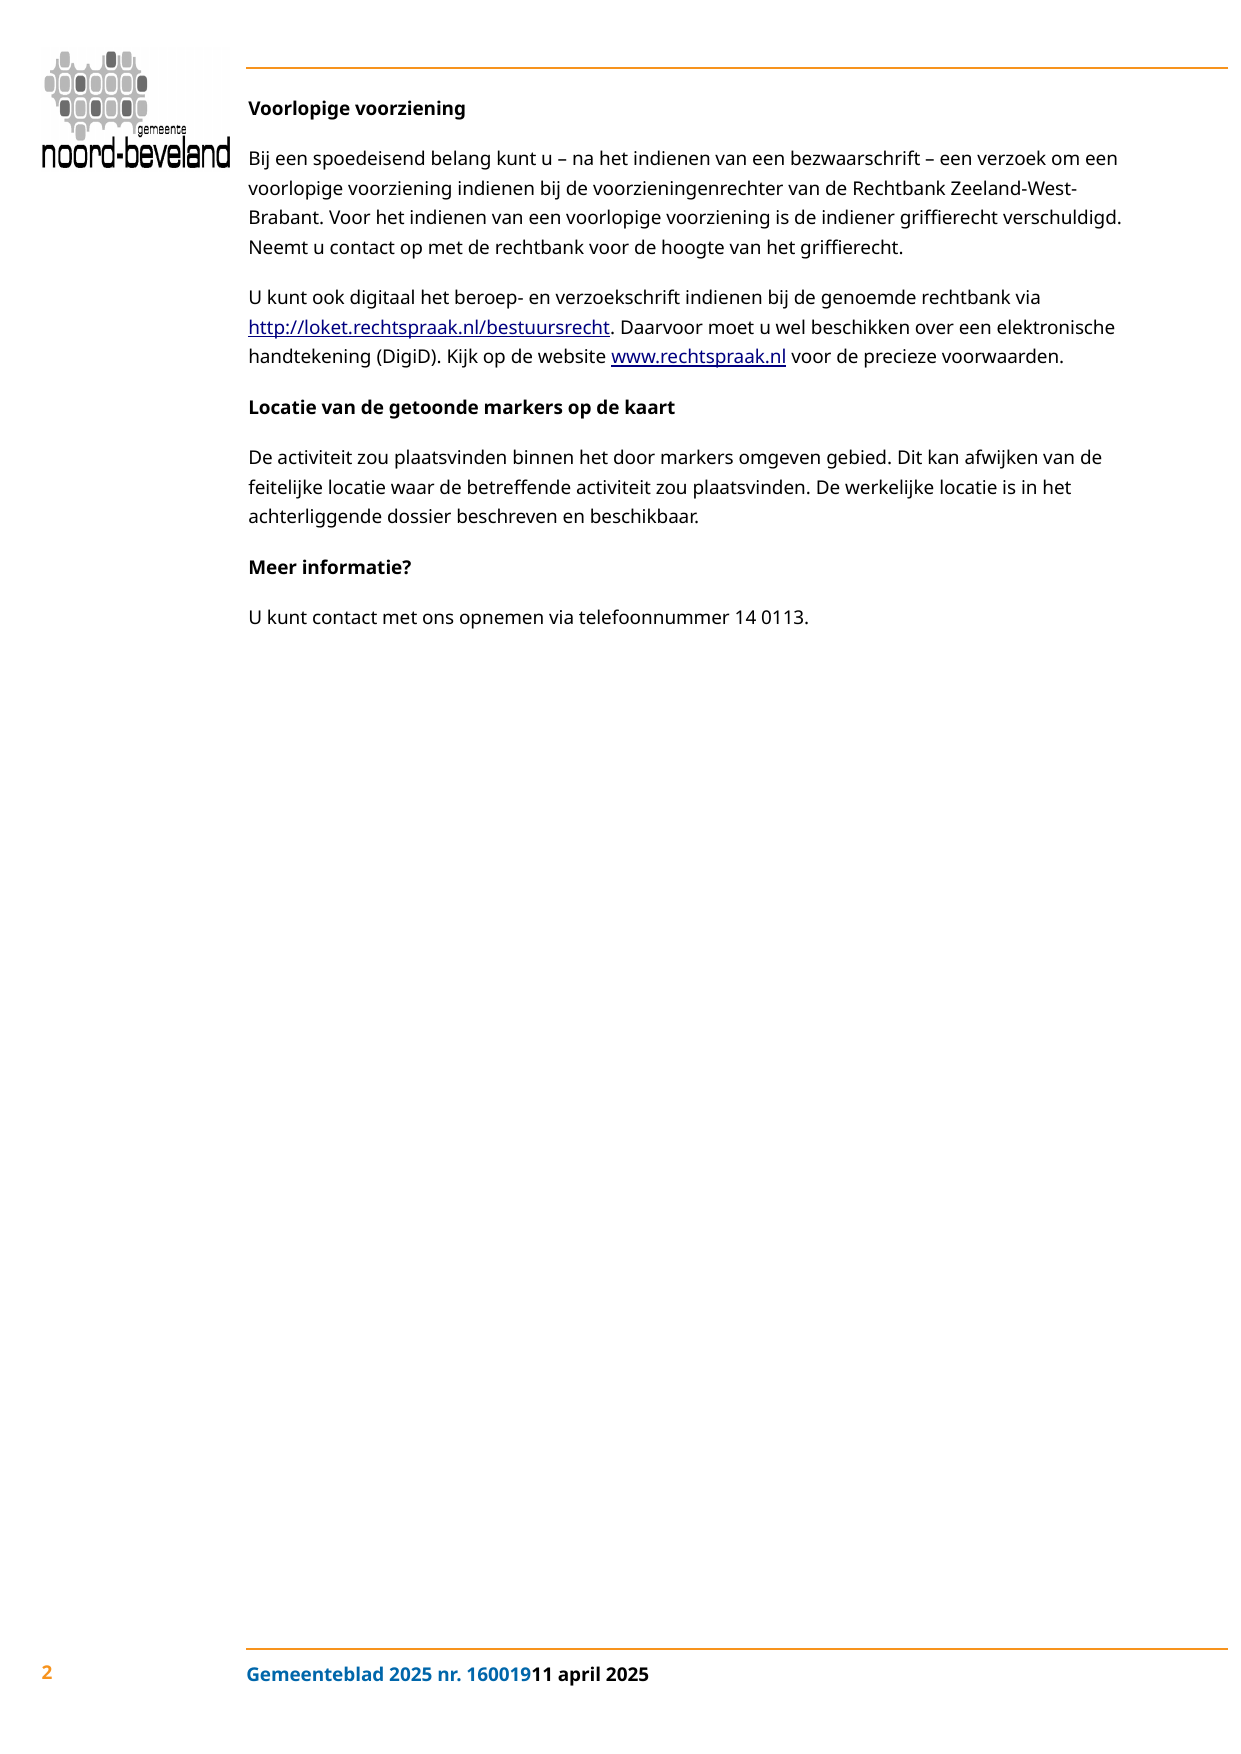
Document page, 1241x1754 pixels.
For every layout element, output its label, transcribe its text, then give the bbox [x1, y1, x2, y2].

text Voorlopige voorziening [248, 95, 1152, 121]
text De activiteit zou plaatsvinden binnen het door markers omgeven gebied. Dit kan afwijken van de feitelijke locatie waar de betreffende activiteit zou plaatsvinden. De werkelijke locatie is in het achterliggende dossier beschreven en beschikbaar. [248, 444, 1152, 529]
text U kunt ook digitaal het beroep- en verzoekschrift indienen bij de genoemde rechtbank via http://loket.rechtspraak.nl/bestuursrecht. Daarvoor moet u wel beschikken over een elektronische handtekening (DigiD). Kijk op de website www.rechtspraak.nl voor de precieze voorwaarden. [248, 284, 1152, 369]
text Locatie van de getoonde markers op de kaart [248, 394, 1152, 420]
picture [41, 47, 231, 172]
text Bij een spoedeisend belang kunt u – na het indienen van een bezwaarschrift – een verzoek om een voorlopige voorziening indienen bij de voorzieningenrechter van de Rechtbank Zeeland-West-Brabant. Voor het indienen van een voorlopige voorziening is de indiener griffierecht verschuldigd. Neemt u contact op met de rechtbank voor de hoogte van het griffierecht. [248, 145, 1152, 260]
text U kunt contact met ons opnemen via telefoonnummer 14 0113. [248, 604, 1152, 630]
text Meer informatie? [248, 554, 1152, 580]
